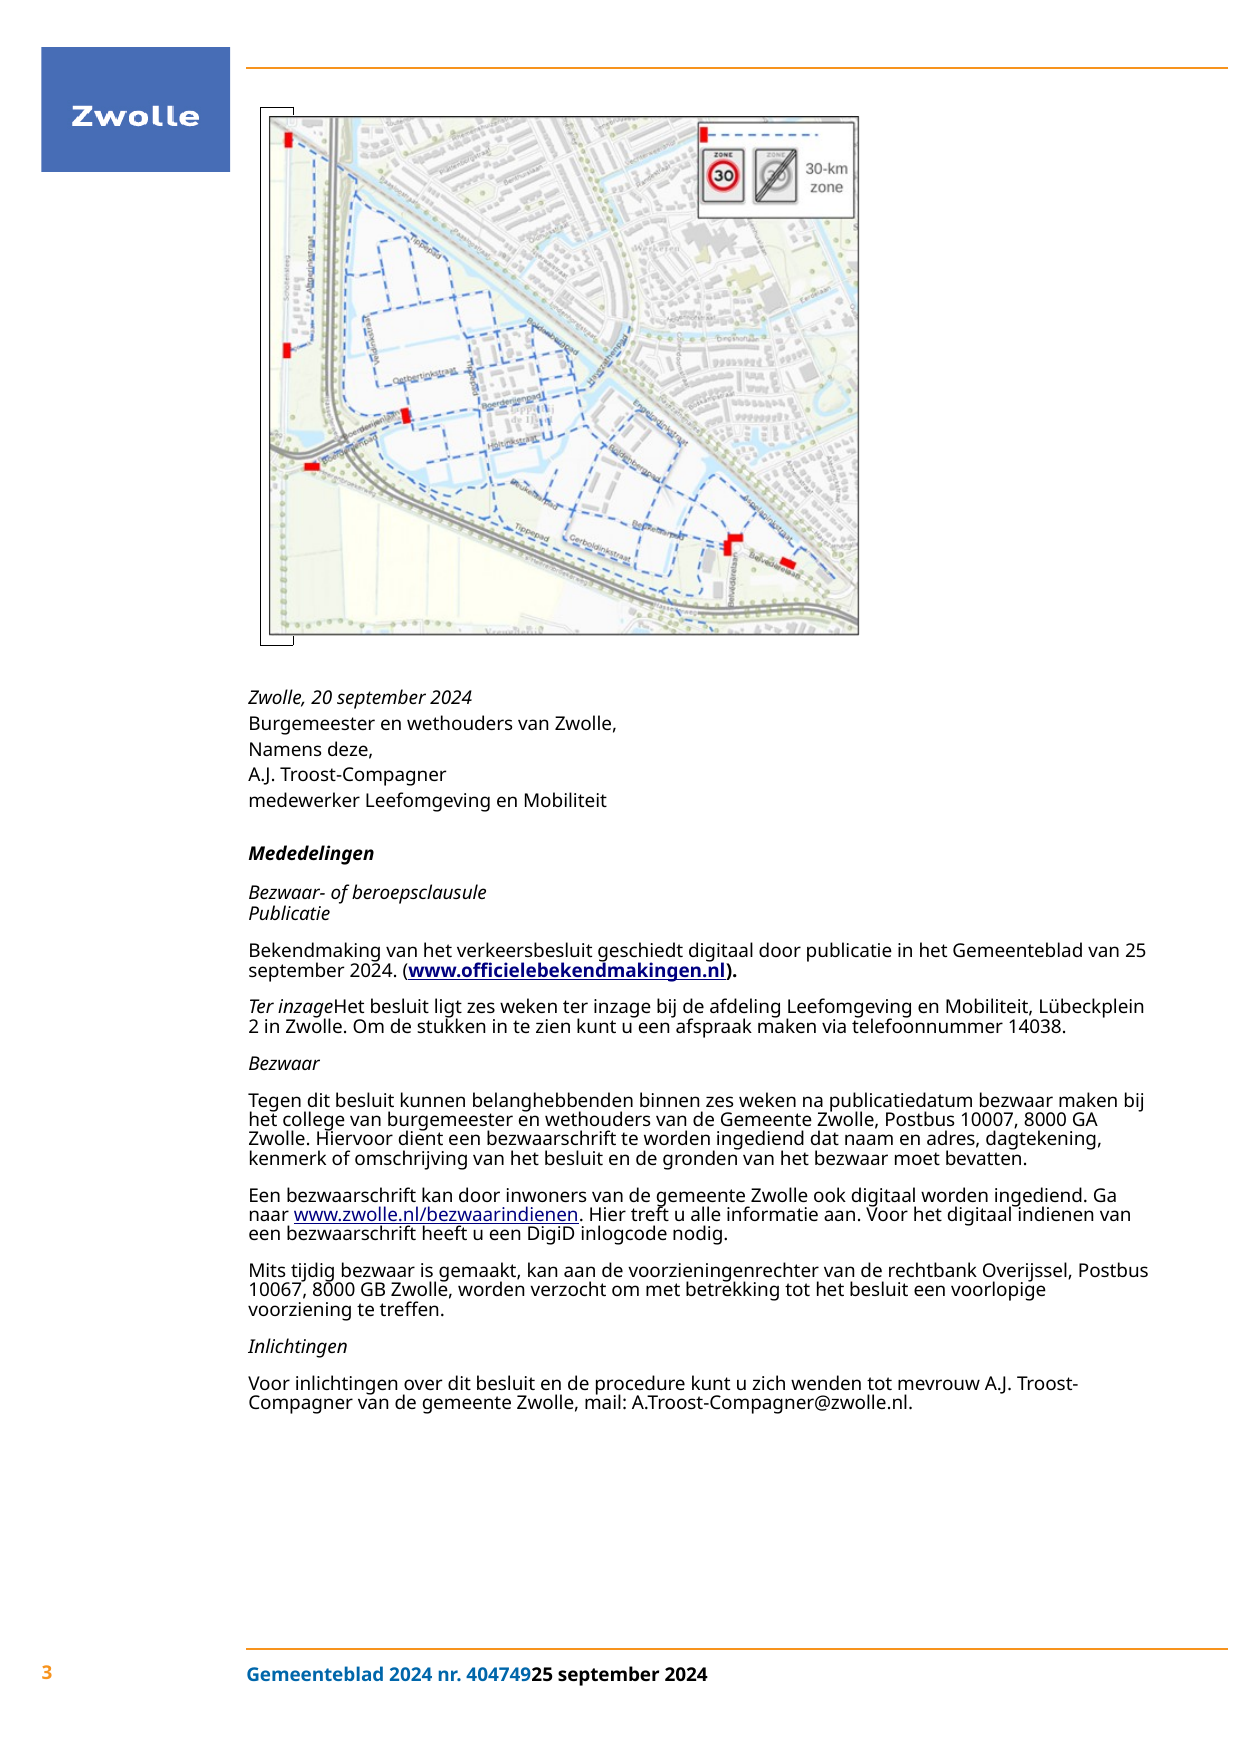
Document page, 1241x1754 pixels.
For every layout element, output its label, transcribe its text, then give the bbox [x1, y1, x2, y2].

text medewerker Leefomgeving en Mobiliteit [248, 787, 1152, 813]
text Een bezwaarschrift kan door inwoners van de gemeente Zwolle ook digitaal worden ingediend. Ga naar www.zwolle.nl/bezwaarindienen. Hier treft u alle informatie aan. Voor het digitaal indienen van een bezwaarschrift heeft u een DigiD inlogcode nodig. [248, 1187, 1152, 1244]
text Mededelingen [248, 840, 1152, 866]
text A.J. Troost-Compagner [248, 762, 1152, 787]
text Ter inzageHet besluit ligt zes weken ter inzage bij de afdeling Leefomgeving en Mobiliteit, Lübeckplein 2 in Zwolle. Om de stukken in te zien kunt u een afspraak maken via telefoonnummer 14038. [248, 998, 1152, 1037]
text Bezwaar [248, 1055, 1152, 1074]
text Mits tijdig bezwaar is gemaakt, kan aan de voorzieningenrechter van de rechtbank Overijssel, Postbus 10067, 8000 GB Zwolle, worden verzocht om met betrekking tot het besluit een voorlopige voorziening te treffen. [248, 1262, 1152, 1320]
picture [41, 47, 231, 172]
picture [268, 115, 860, 636]
text Publicatie [248, 905, 1152, 924]
text Burgemeester en wethouders van Zwolle, [248, 710, 1152, 736]
text Bezwaar- of beroepsclausule [248, 879, 1152, 905]
text Bekendmaking van het verkeersbesluit geschiedt digitaal door publicatie in het Gemeenteblad van 25 september 2024. (www.officielebekendmakingen.nl). [248, 942, 1152, 981]
text Zwolle, 20 september 2024 [248, 684, 1152, 710]
text Voor inlichtingen over dit besluit en de procedure kunt u zich wenden tot mevrouw A.J. Troost-Compagner van de gemeente Zwolle, mail: A.Troost-Compagner@zwolle.nl. [248, 1374, 1152, 1413]
text Inlichtingen [248, 1338, 1152, 1357]
text Namens deze, [248, 736, 1152, 762]
text Tegen dit besluit kunnen belanghebbenden binnen zes weken na publicatiedatum bezwaar maken bij het college van burgemeester en wethouders van de Gemeente Zwolle, Postbus 10007, 8000 GA Zwolle. Hiervoor dient een bezwaarschrift te worden ingediend dat naam en adres, dagtekening, kenmerk of omschrijving van het besluit en de gronden van het bezwaar moet bevatten. [248, 1092, 1152, 1169]
